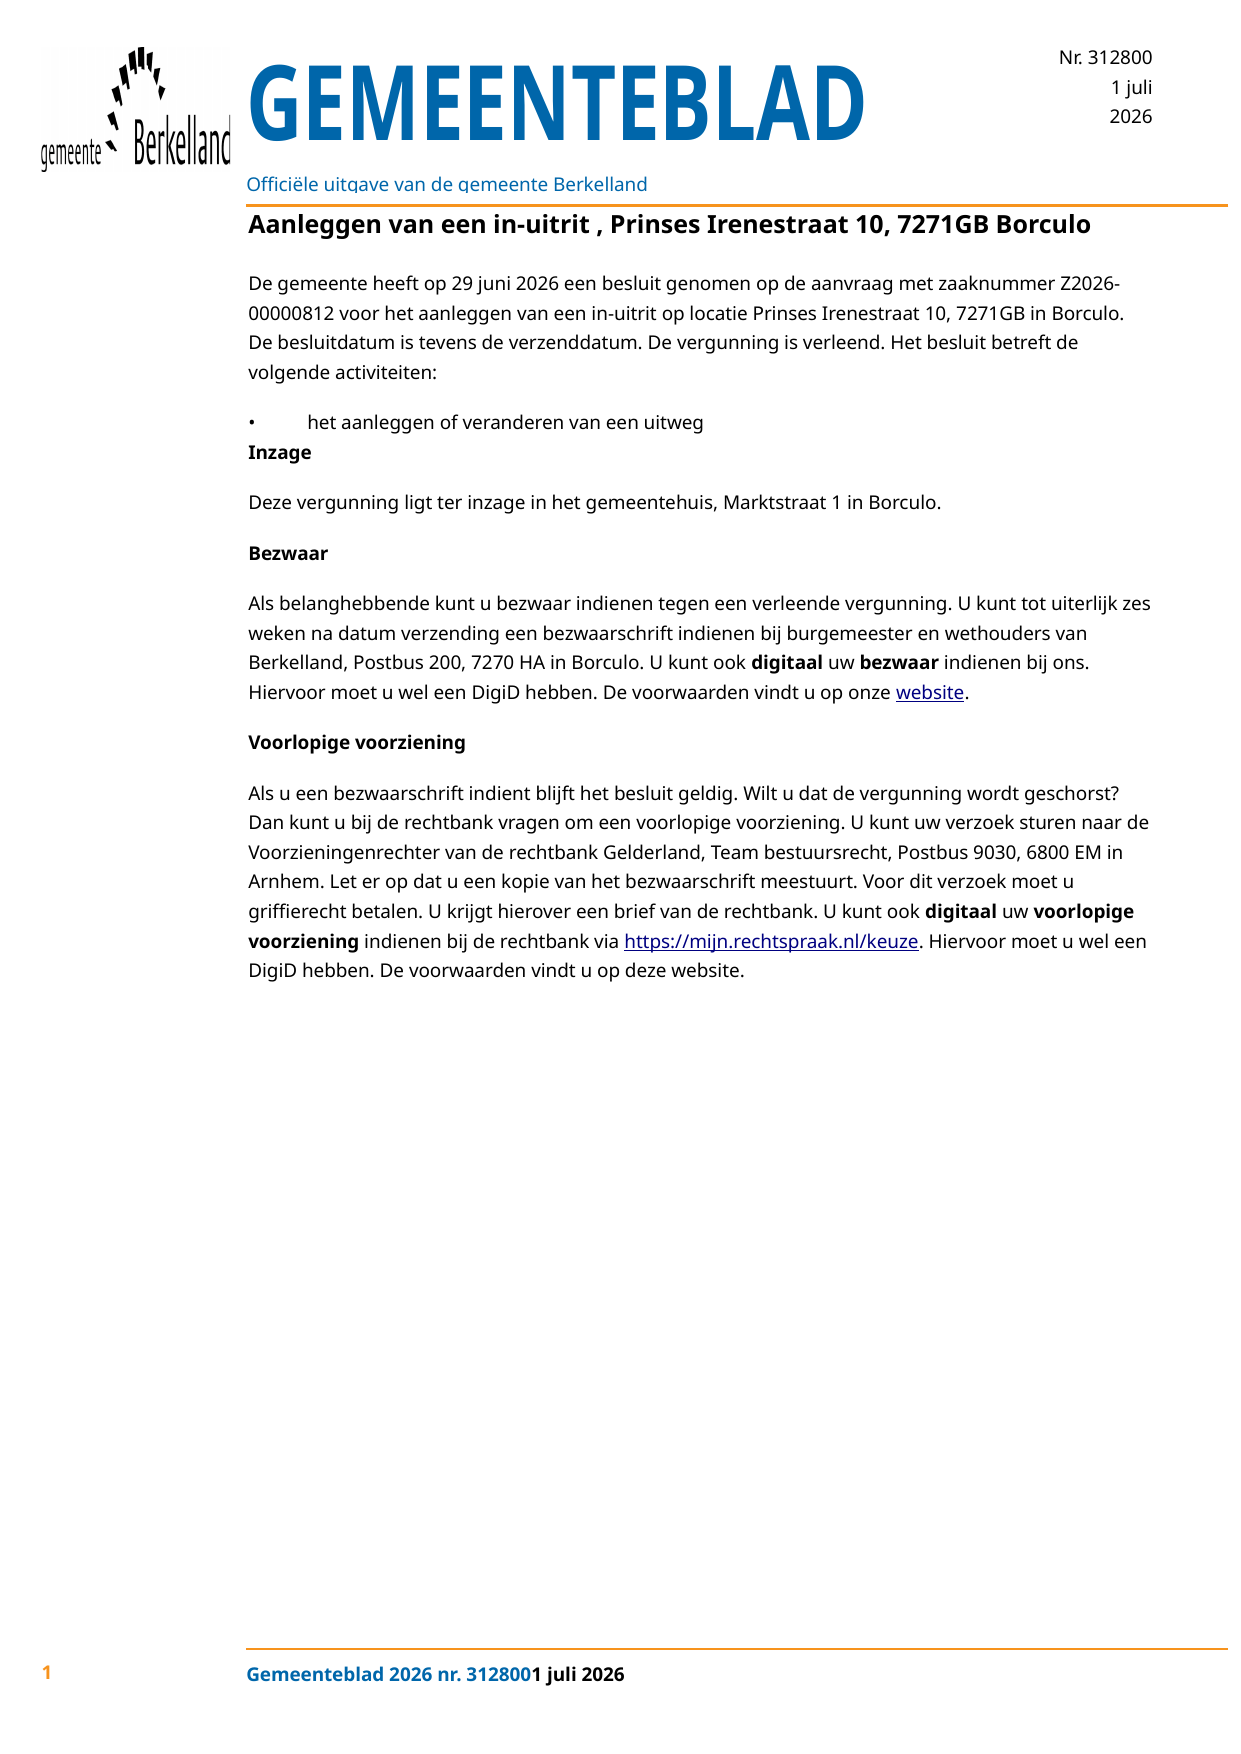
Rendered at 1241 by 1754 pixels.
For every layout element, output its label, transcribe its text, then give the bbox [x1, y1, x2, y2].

text Inzage [248, 439, 1152, 465]
text Als belanghebbende kunt u bezwaar indienen tegen een verleende vergunning. U kunt tot uiterlijk zes weken na datum verzending een bezwaarschrift indienen bij burgemeester en wethouders van Berkelland, Postbus 200, 7270 HA in Borculo. U kunt ook digitaal uw bezwaar indienen bij ons. Hiervoor moet u wel een DigiD hebben. De voorwaarden vindt u op onze website. [248, 590, 1152, 705]
text Als u een bezwaarschrift indient blijft het besluit geldig. Wilt u dat de vergunning wordt geschorst? Dan kunt u bij de rechtbank vragen om een voorlopige voorziening. U kunt uw verzoek sturen naar de Voorzieningenrechter van de rechtbank Gelderland, Team bestuursrecht, Postbus 9030, 6800 EM in Arnhem. Let er op dat u een kopie van het bezwaarschrift meestuurt. Voor dit verzoek moet u griffierecht betalen. U krijgt hierover een brief van de rechtbank. U kunt ook digitaal uw voorlopige voorziening indienen bij de rechtbank via https://mijn.rechtspraak.nl/keuze. Hiervoor moet u wel een DigiD hebben. De voorwaarden vindt u op deze website. [248, 780, 1152, 983]
text Deze vergunning ligt ter inzage in het gemeentehuis, Marktstraat 1 in Borculo. [248, 489, 1152, 515]
text De gemeente heeft op 29 juni 2026 een besluit genomen op de aanvraag met zaaknummer Z2026-00000812 voor het aanleggen van een in-uitrit op locatie Prinses Irenestraat 10, 7271GB in Borculo. De besluitdatum is tevens de verzenddatum. De vergunning is verleend. Het besluit betreft de volgende activiteiten: [248, 270, 1152, 385]
text Bezwaar [248, 540, 1152, 566]
list het aanleggen of veranderen van een uitweg [248, 409, 1152, 435]
text Aanleggen van een in-uitrit , Prinses Irenestraat 10, 7271GB Borculo [248, 207, 1152, 241]
text Voorlopige voorziening [248, 729, 1152, 755]
picture [41, 47, 231, 172]
